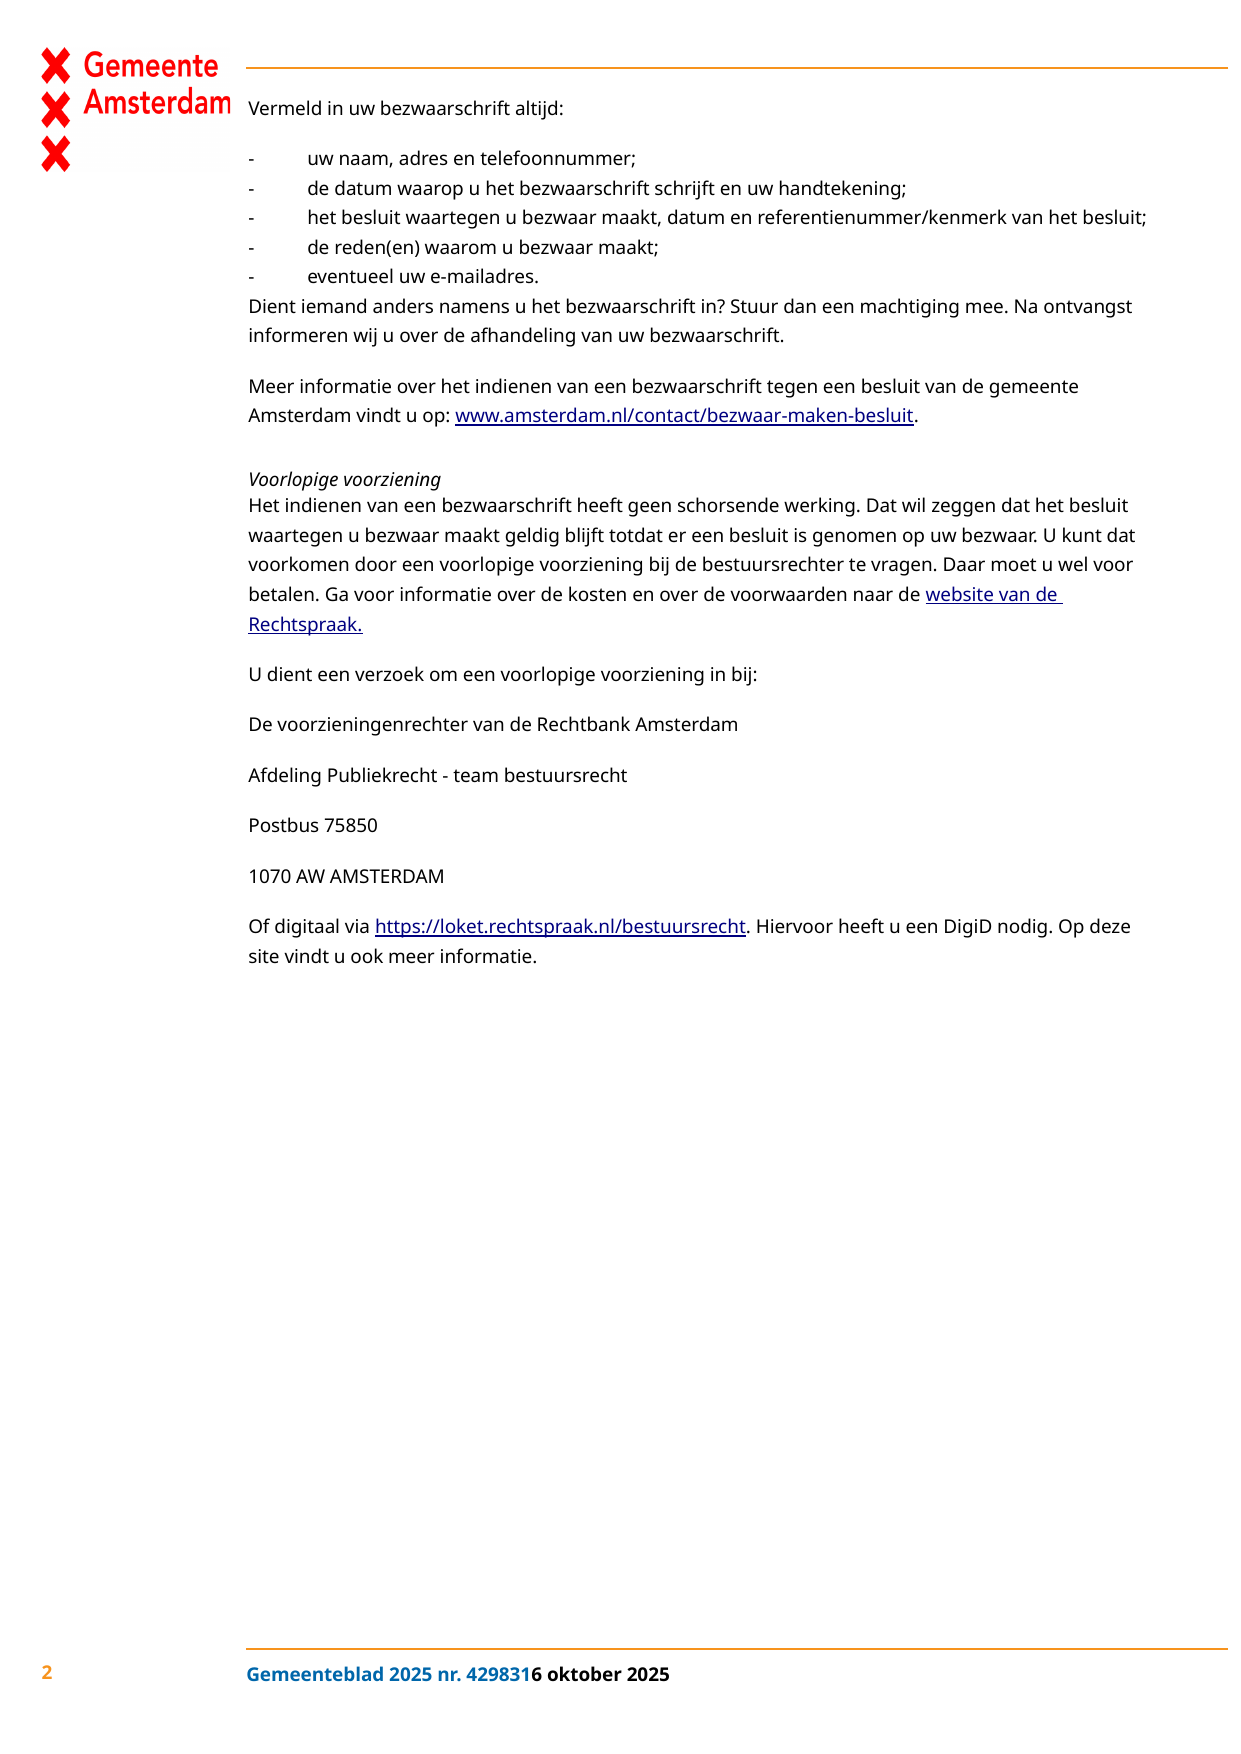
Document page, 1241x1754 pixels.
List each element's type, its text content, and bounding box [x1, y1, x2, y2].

picture [41, 47, 231, 172]
text Vermeld in uw bezwaarschrift altijd: [248, 95, 1152, 121]
list het besluit waartegen u bezwaar maakt, datum en referentienummer/kenmerk van het besluit; [248, 204, 1152, 230]
text De voorzieningenrechter van de Rechtbank Amsterdam [248, 712, 1152, 737]
list uw naam, adres en telefoonnummer; [248, 145, 1152, 171]
text Dient iemand anders namens u het bezwaarschrift in? Stuur dan een machtiging mee. Na ontvangst informeren wij u over de afhandeling van uw bezwaarschrift. [248, 293, 1152, 348]
text Afdeling Publiekrecht - team bestuursrecht [248, 762, 1152, 788]
text Het indienen van een bezwaarschrift heeft geen schorsende werking. Dat wil zeggen dat het besluit waartegen u bezwaar maakt geldig blijft totdat er een besluit is genomen op uw bezwaar. U kunt dat voorkomen door een voorlopige voorziening bij de bestuursrechter te vragen. Daar moet u wel voor betalen. Ga voor informatie over de kosten en over de voorwaarden naar de website van de Rechtspraak. [248, 492, 1152, 636]
text Voorlopige voorziening [248, 467, 1152, 492]
list de reden(en) waarom u bezwaar maakt; [248, 234, 1152, 260]
text Of digitaal via https://loket.rechtspraak.nl/bestuursrecht. Hiervoor heeft u een DigiD nodig. Op deze site vindt u ook meer informatie. [248, 913, 1152, 968]
text Meer informatie over het indienen van een bezwaarschrift tegen een besluit van de gemeente Amsterdam vindt u op: www.amsterdam.nl/contact/bezwaar-maken-besluit. [248, 373, 1152, 428]
text U dient een verzoek om een voorlopige voorziening in bij: [248, 661, 1152, 687]
list de datum waarop u het bezwaarschrift schrijft en uw handtekening; [248, 175, 1152, 201]
text Postbus 75850 [248, 812, 1152, 838]
text 1070 AW AMSTERDAM [248, 863, 1152, 888]
list eventueel uw e-mailadres. [248, 263, 1152, 289]
